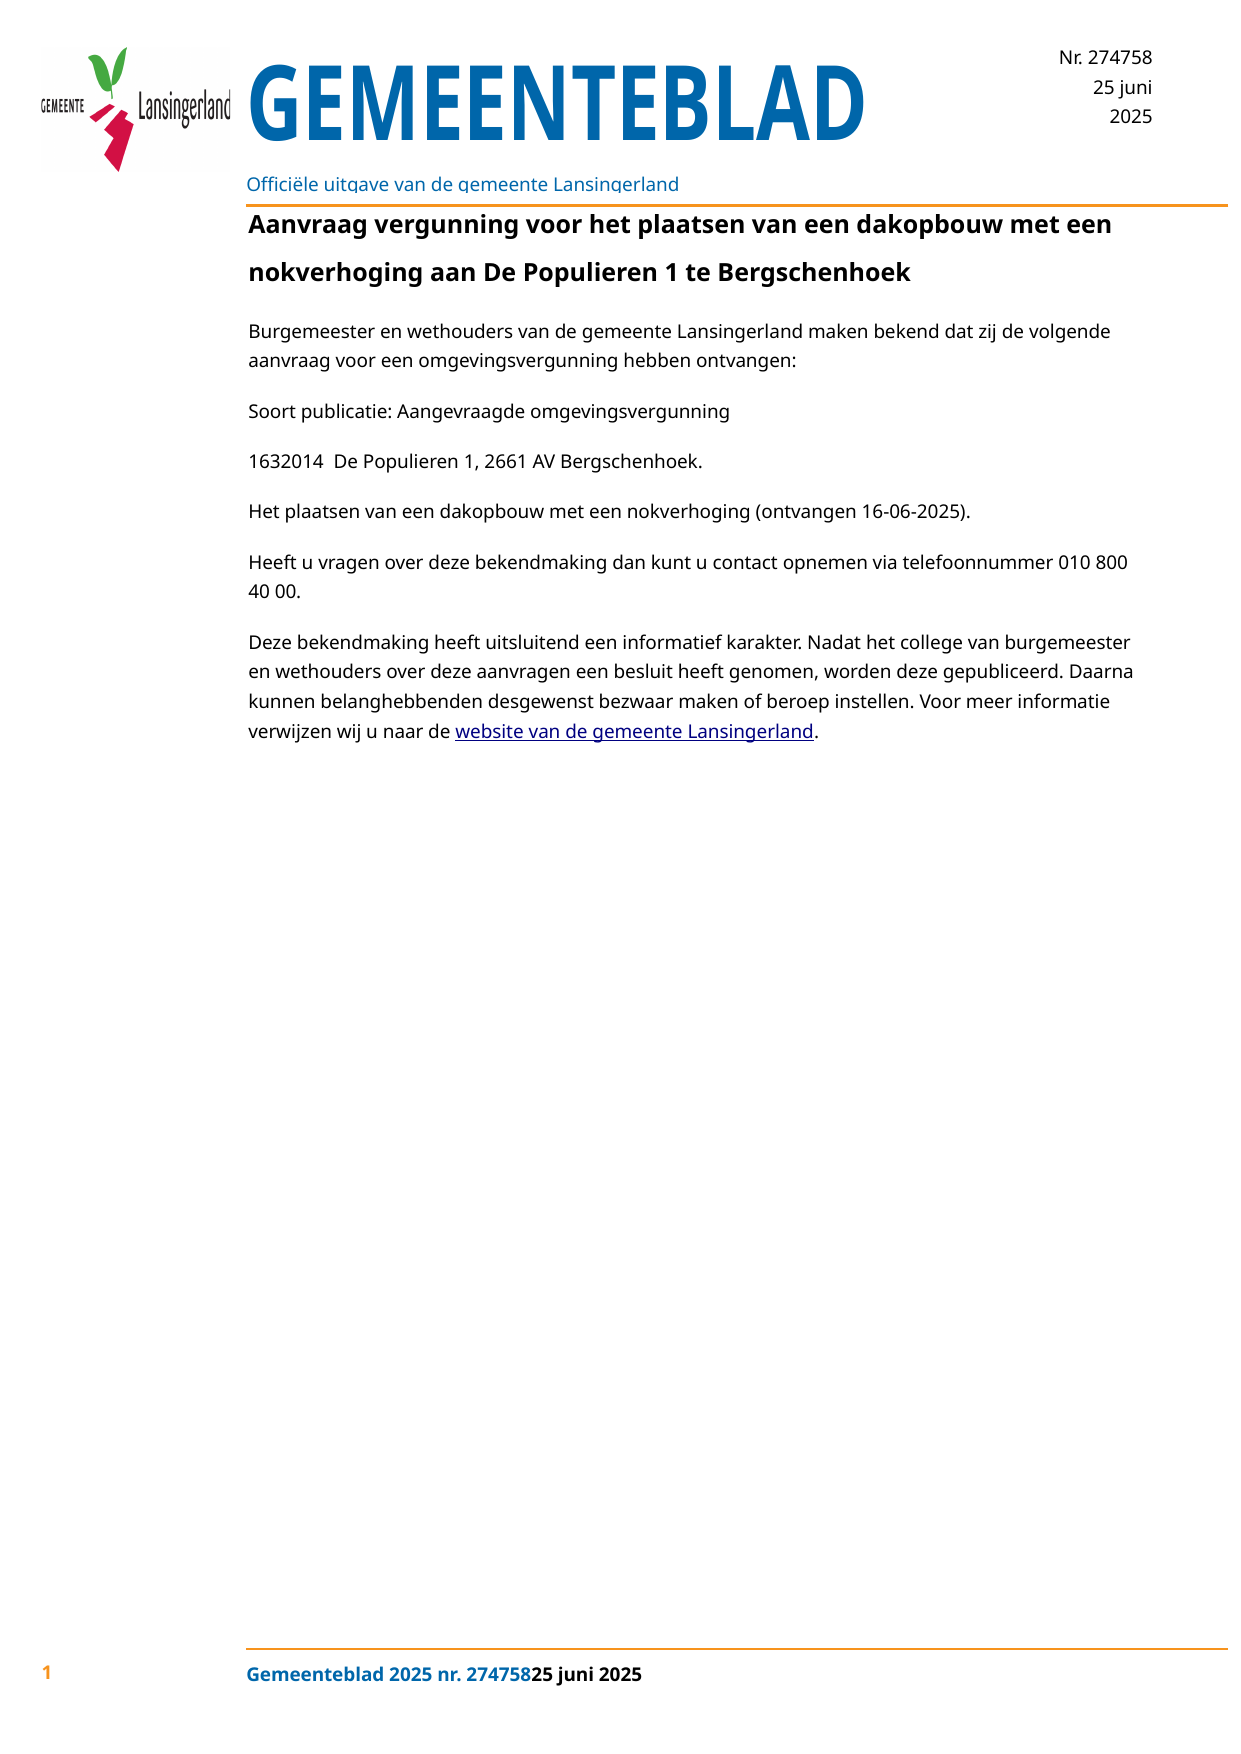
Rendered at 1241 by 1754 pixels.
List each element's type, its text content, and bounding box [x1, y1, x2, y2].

text Soort publicatie: Aangevraagde omgevingsvergunning [248, 398, 1152, 424]
text Deze bekendmaking heeft uitsluitend een informatief karakter. Nadat het college van burgemeester en wethouders over deze aanvragen een besluit heeft genomen, worden deze gepubliceerd. Daarna kunnen belanghebbenden desgewenst bezwaar maken of beroep instellen. Voor meer informatie verwijzen wij u naar de website van de gemeente Lansingerland. [248, 629, 1152, 744]
picture [41, 47, 231, 172]
text Burgemeester en wethouders van de gemeente Lansingerland maken bekend dat zij de volgende aanvraag voor een omgevingsvergunning hebben ontvangen: [248, 318, 1152, 373]
text Het plaatsen van een dakopbouw met een nokverhoging (ontvangen 16-06-2025). [248, 499, 1152, 524]
text Aanvraag vergunning voor het plaatsen van een dakopbouw met een nokverhoging aan De Populieren 1 te Bergschenhoek [248, 207, 1152, 288]
text 1632014 De Populieren 1, 2661 AV Bergschenhoek. [248, 448, 1152, 474]
text Heeft u vragen over deze bekendmaking dan kunt u contact opnemen via telefoonnummer 010 800 40 00. [248, 549, 1152, 604]
